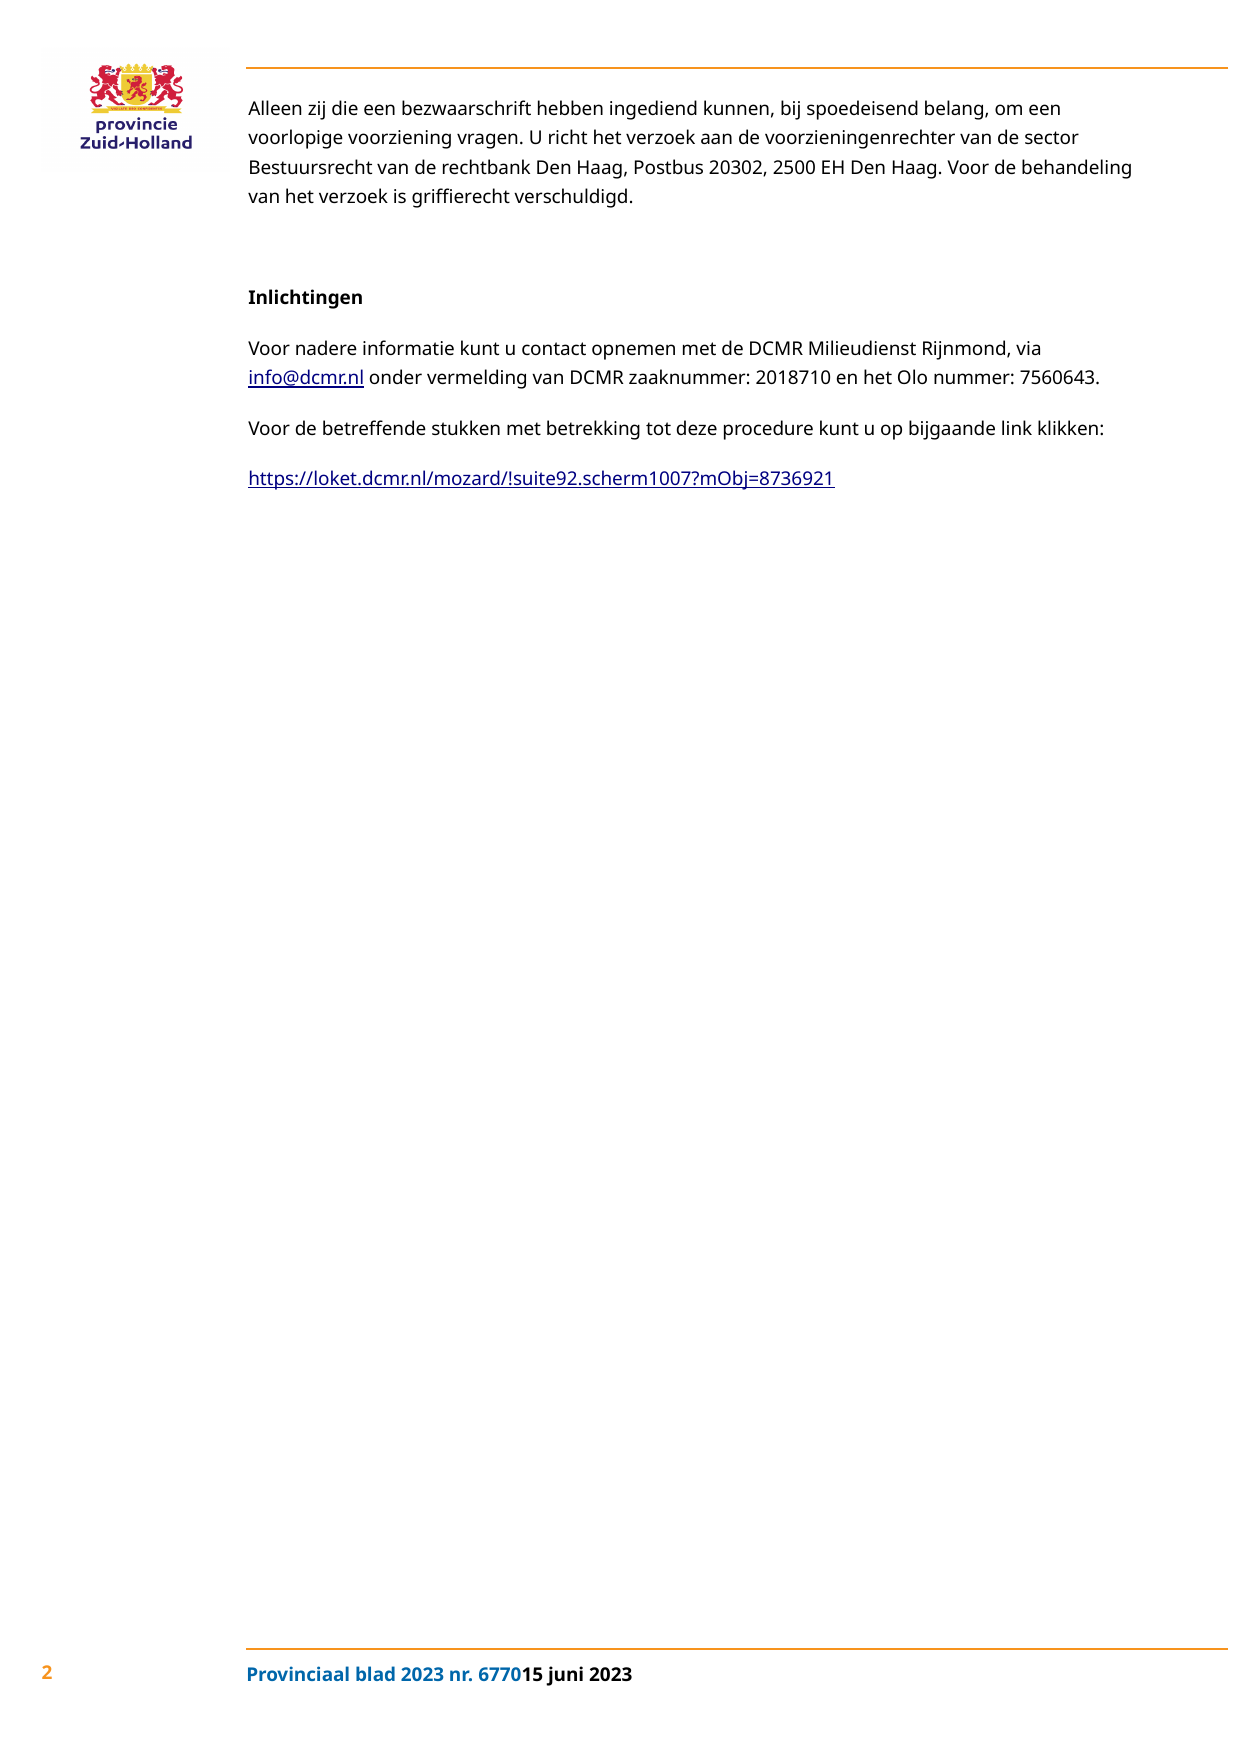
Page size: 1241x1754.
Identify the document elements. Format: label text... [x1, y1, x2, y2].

picture [41, 47, 231, 172]
text Inlichtingen [248, 284, 1152, 310]
text Alleen zij die een bezwaarschrift hebben ingediend kunnen, bij spoedeisend belang, om een voorlopige voorziening vragen. U richt het verzoek aan de voorzieningenrechter van de sector Bestuursrecht van de rechtbank Den Haag, Postbus 20302, 2500 EH Den Haag. Voor de behandeling van het verzoek is griffierecht verschuldigd. [248, 95, 1152, 209]
text Voor de betreffende stukken met betrekking tot deze procedure kunt u op bijgaande link klikken: [248, 415, 1152, 441]
text Voor nadere informatie kunt u contact opnemen met de DCMR Milieudienst Rijnmond, via info@dcmr.nl onder vermelding van DCMR zaaknummer: 2018710 en het Olo nummer: 7560643. [248, 335, 1152, 390]
text https://loket.dcmr.nl/mozard/!suite92.scherm1007?mObj=8736921 [248, 465, 1152, 491]
